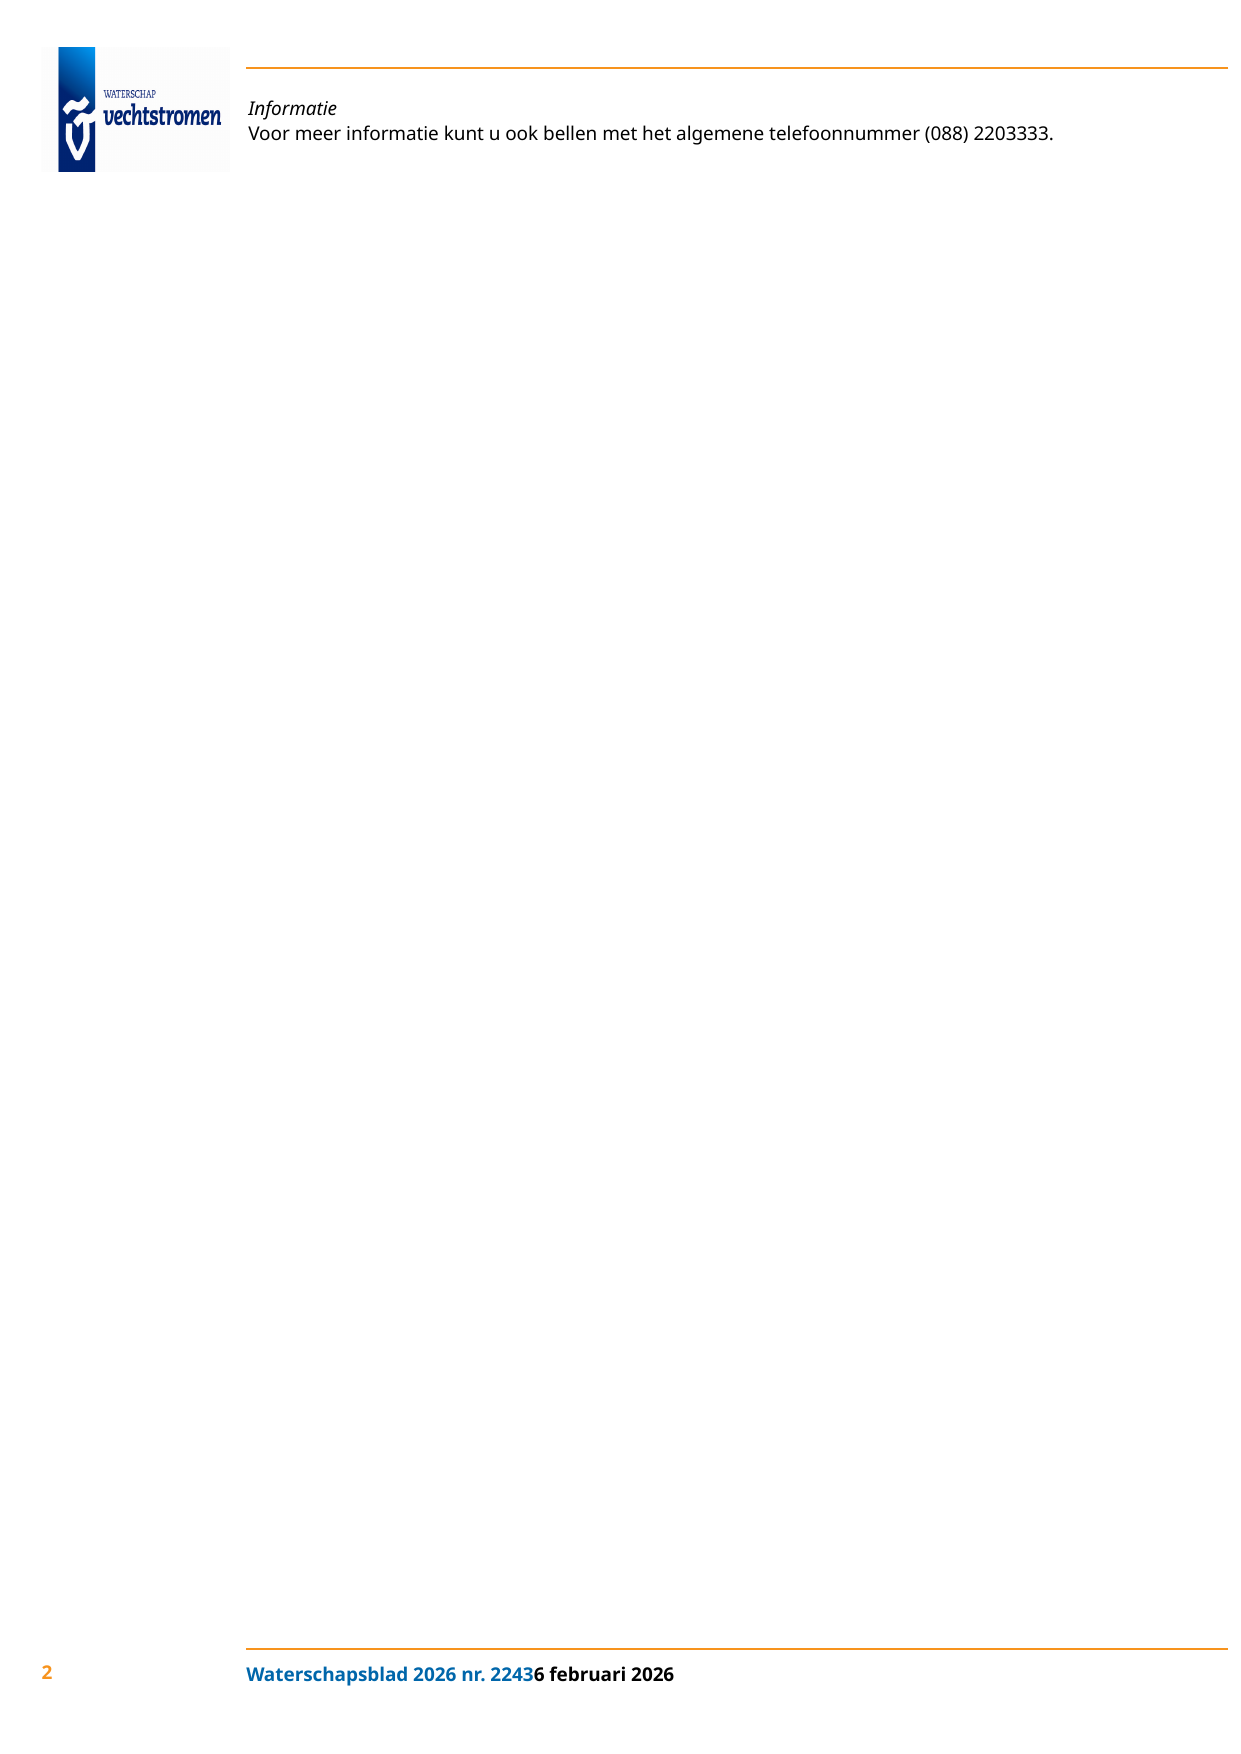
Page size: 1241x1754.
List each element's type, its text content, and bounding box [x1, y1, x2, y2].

text Voor meer informatie kunt u ook bellen met het algemene telefoonnummer (088) 2203333. [248, 121, 1152, 146]
text Informatie [248, 95, 1152, 121]
picture [41, 47, 231, 172]
